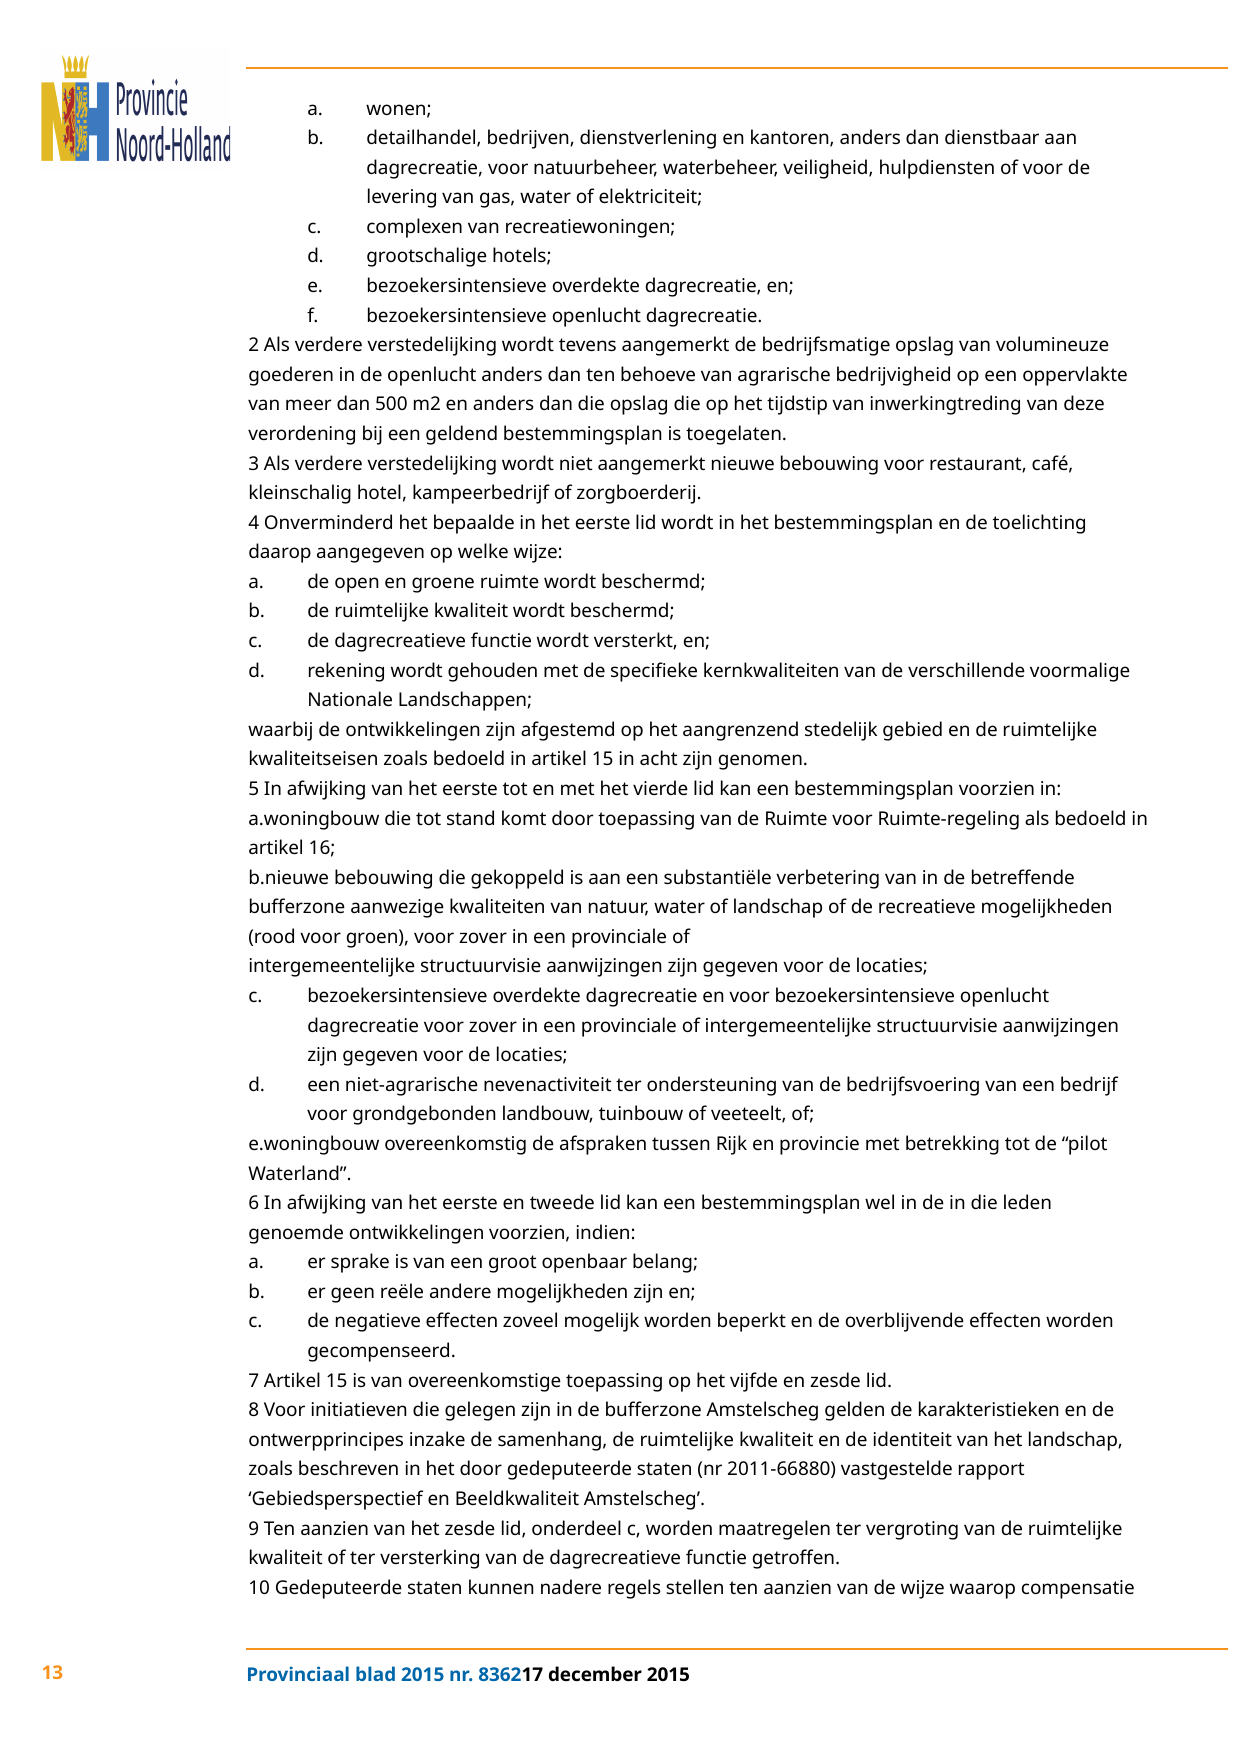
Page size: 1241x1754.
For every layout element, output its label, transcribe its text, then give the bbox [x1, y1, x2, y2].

list er sprake is van een groot openbaar belang; [248, 1248, 1152, 1274]
list grootschalige hotels; [307, 243, 1152, 268]
text a.woningbouw die tot stand komt door toepassing van de Ruimte voor Ruimte-regeling als bedoeld in artikel 16; [248, 805, 1152, 860]
text 5 In afwijking van het eerste tot en met het vierde lid kan een bestemmingsplan voorzien in: [248, 775, 1152, 801]
text 9 Ten aanzien van het zesde lid, onderdeel c, worden maatregelen ter vergroting van de ruimtelijke kwaliteit of ter versterking van de dagrecreatieve functie getroffen. [248, 1515, 1152, 1570]
list de ruimtelijke kwaliteit wordt beschermd; [248, 598, 1152, 623]
list de dagrecreatieve functie wordt versterkt, en; [248, 627, 1152, 653]
text 7 Artikel 15 is van overeenkomstige toepassing op het vijfde en zesde lid. [248, 1367, 1152, 1393]
list bezoekersintensieve openlucht dagrecreatie. [307, 302, 1152, 328]
text 2 Als verdere verstedelijking wordt tevens aangemerkt de bedrijfsmatige opslag van volumineuze goederen in de openlucht anders dan ten behoeve van agrarische bedrijvigheid op een oppervlakte van meer dan 500 m2 en anders dan die opslag die op het tijdstip van inwerkingtreding van deze verordening bij een geldend bestemmingsplan is toegelaten. [248, 331, 1152, 446]
list wonen; [307, 95, 1152, 121]
list bezoekersintensieve overdekte dagrecreatie, en; [307, 272, 1152, 298]
text e.woningbouw overeenkomstig de afspraken tussen Rijk en provincie met betrekking tot de “pilot Waterland”. [248, 1130, 1152, 1186]
text 6 In afwijking van het eerste en tweede lid kan een bestemmingsplan wel in de in die leden genoemde ontwikkelingen voorzien, indien: [248, 1189, 1152, 1245]
list bezoekersintensieve overdekte dagrecreatie en voor bezoekersintensieve openlucht dagrecreatie voor zover in een provinciale of intergemeentelijke structuurvisie aanwijzingen zijn gegeven voor de locaties; [248, 982, 1152, 1067]
list een niet-agrarische nevenactiviteit ter ondersteuning van de bedrijfsvoering van een bedrijf voor grondgebonden landbouw, tuinbouw of veeteelt, of; [248, 1071, 1152, 1126]
text 8 Voor initiatieven die gelegen zijn in de bufferzone Amstelscheg gelden de karakteristieken en de ontwerpprincipes inzake de samenhang, de ruimtelijke kwaliteit en de identiteit van het landschap, zoals beschreven in het door gedeputeerde staten (nr 2011-66880) vastgestelde rapport ‘Gebiedsperspectief en Beeldkwaliteit Amstelscheg’. [248, 1396, 1152, 1511]
list er geen reële andere mogelijkheden zijn en; [248, 1278, 1152, 1304]
list rekening wordt gehouden met de specifieke kernkwaliteiten van de verschillende voormalige Nationale Landschappen; [248, 657, 1152, 712]
text 3 Als verdere verstedelijking wordt niet aangemerkt nieuwe bebouwing voor restaurant, café, kleinschalig hotel, kampeerbedrijf of zorgboerderij. [248, 450, 1152, 505]
text 4 Onverminderd het bepaalde in het eerste lid wordt in het bestemmingsplan en de toelichting daarop aangegeven op welke wijze: [248, 509, 1152, 564]
list complexen van recreatiewoningen; [307, 213, 1152, 239]
list de open en groene ruimte wordt beschermd; [248, 568, 1152, 594]
list de negatieve effecten zoveel mogelijk worden beperkt en de overblijvende effecten worden gecompenseerd. [248, 1308, 1152, 1363]
text waarbij de ontwikkelingen zijn afgestemd op het aangrenzend stedelijk gebied en de ruimtelijke kwaliteitseisen zoals bedoeld in artikel 15 in acht zijn genomen. [248, 716, 1152, 771]
text b.nieuwe bebouwing die gekoppeld is aan een substantiële verbetering van in de betreffende bufferzone aanwezige kwaliteiten van natuur, water of landschap of de recreatieve mogelijkheden (rood voor groen), voor zover in een provinciale of [248, 864, 1152, 949]
list detailhandel, bedrijven, dienstverlening en kantoren, anders dan dienstbaar aan dagrecreatie, voor natuurbeheer, waterbeheer, veiligheid, hulpdiensten of voor de levering van gas, water of elektriciteit; [307, 124, 1152, 209]
picture [41, 47, 231, 172]
text 10 Gedeputeerde staten kunnen nadere regels stellen ten aanzien van de wijze waarop compensatie [248, 1574, 1152, 1600]
text intergemeentelijke structuurvisie aanwijzingen zijn gegeven voor de locaties; [248, 953, 1152, 978]
